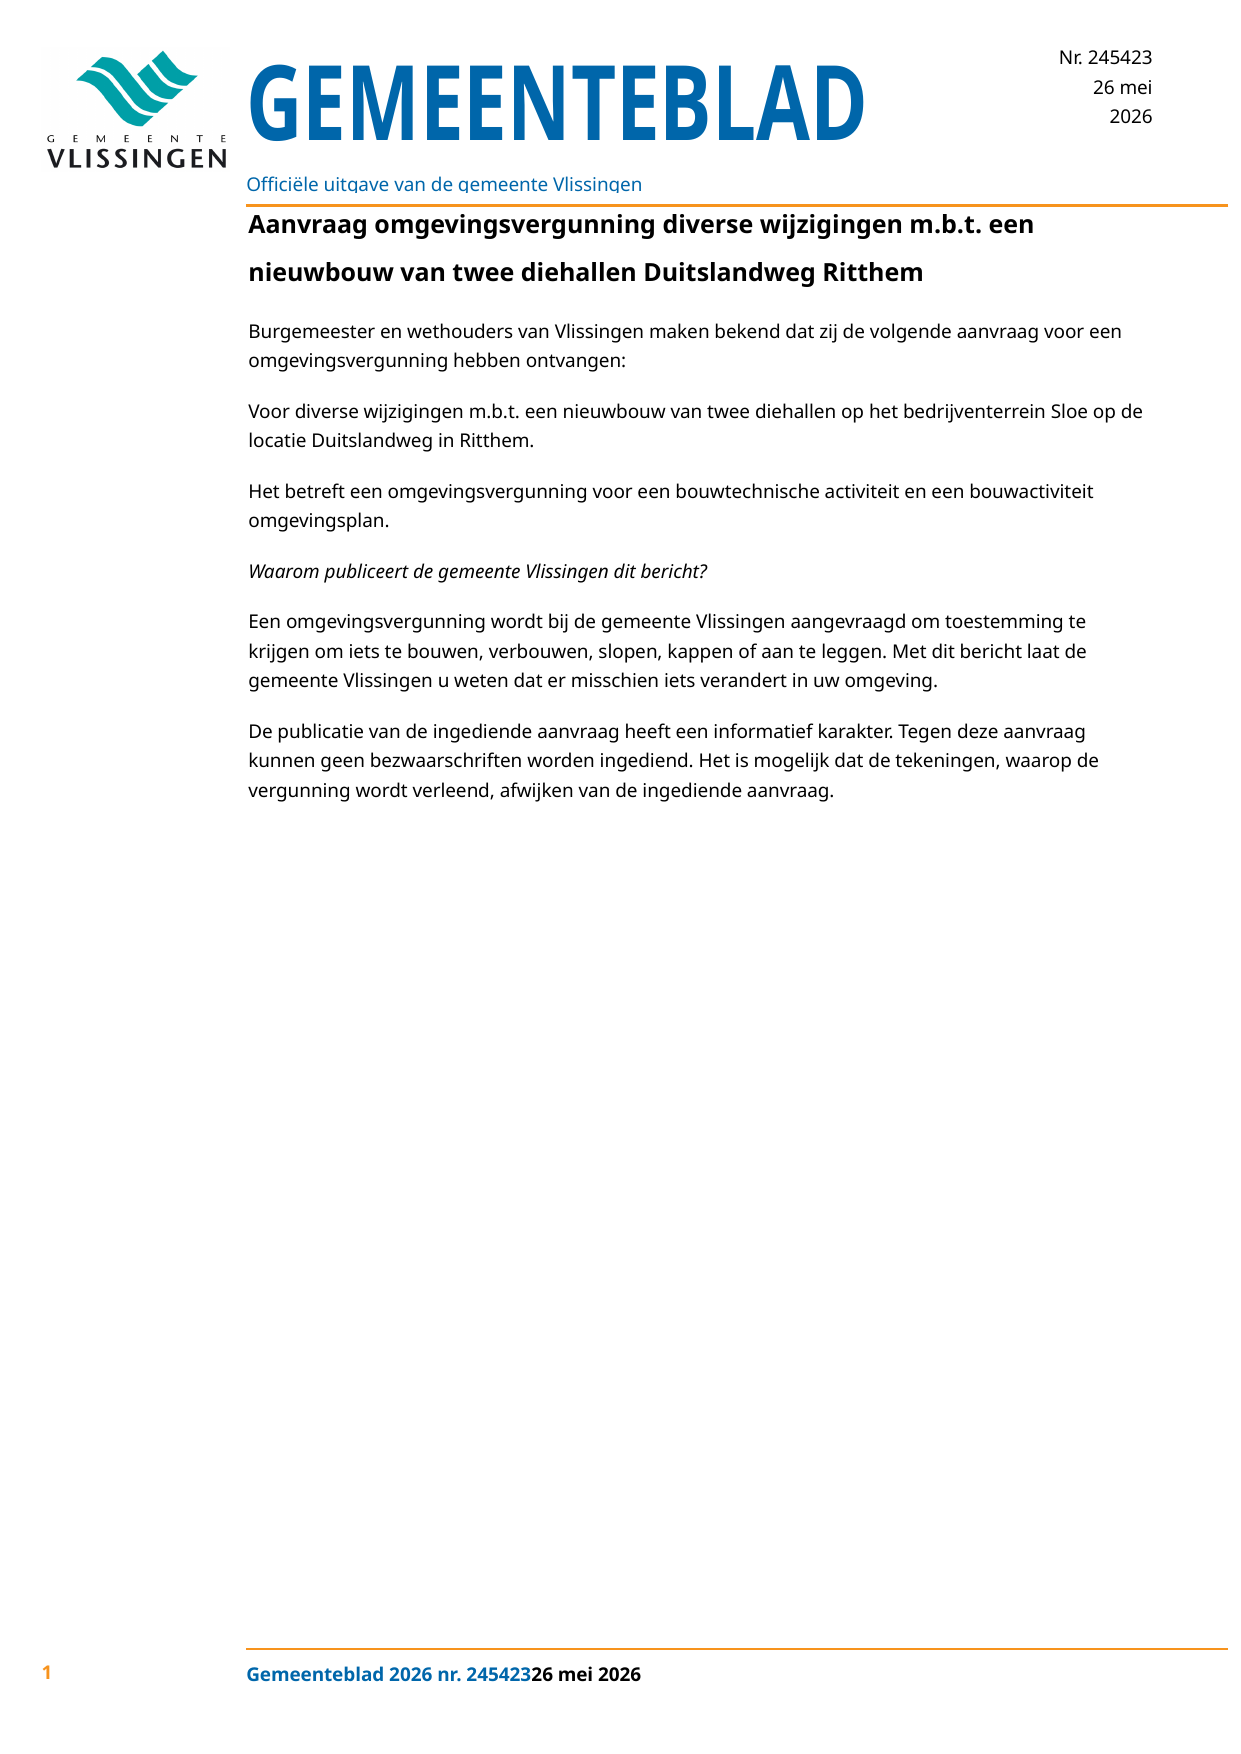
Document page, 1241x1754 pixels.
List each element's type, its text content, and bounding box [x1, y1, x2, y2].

text Waarom publiceert de gemeente Vlissingen dit bericht? [248, 558, 1152, 584]
picture [41, 47, 231, 172]
text Voor diverse wijzigingen m.b.t. een nieuwbouw van twee diehallen op het bedrijventerrein Sloe op de locatie Duitslandweg in Ritthem. [248, 398, 1152, 453]
text Burgemeester en wethouders van Vlissingen maken bekend dat zij de volgende aanvraag voor een omgevingsvergunning hebben ontvangen: [248, 318, 1152, 373]
text De publicatie van de ingediende aanvraag heeft een informatief karakter. Tegen deze aanvraag kunnen geen bezwaarschriften worden ingediend. Het is mogelijk dat de tekeningen, waarop de vergunning wordt verleend, afwijken van de ingediende aanvraag. [248, 718, 1152, 803]
text Aanvraag omgevingsvergunning diverse wijzigingen m.b.t. een nieuwbouw van twee diehallen Duitslandweg Ritthem [248, 207, 1152, 288]
text Het betreft een omgevingsvergunning voor een bouwtechnische activiteit en een bouwactiviteit omgevingsplan. [248, 478, 1152, 533]
text Een omgevingsvergunning wordt bij de gemeente Vlissingen aangevraagd om toestemming te krijgen om iets te bouwen, verbouwen, slopen, kappen of aan te leggen. Met dit bericht laat de gemeente Vlissingen u weten dat er misschien iets verandert in uw omgeving. [248, 608, 1152, 693]
